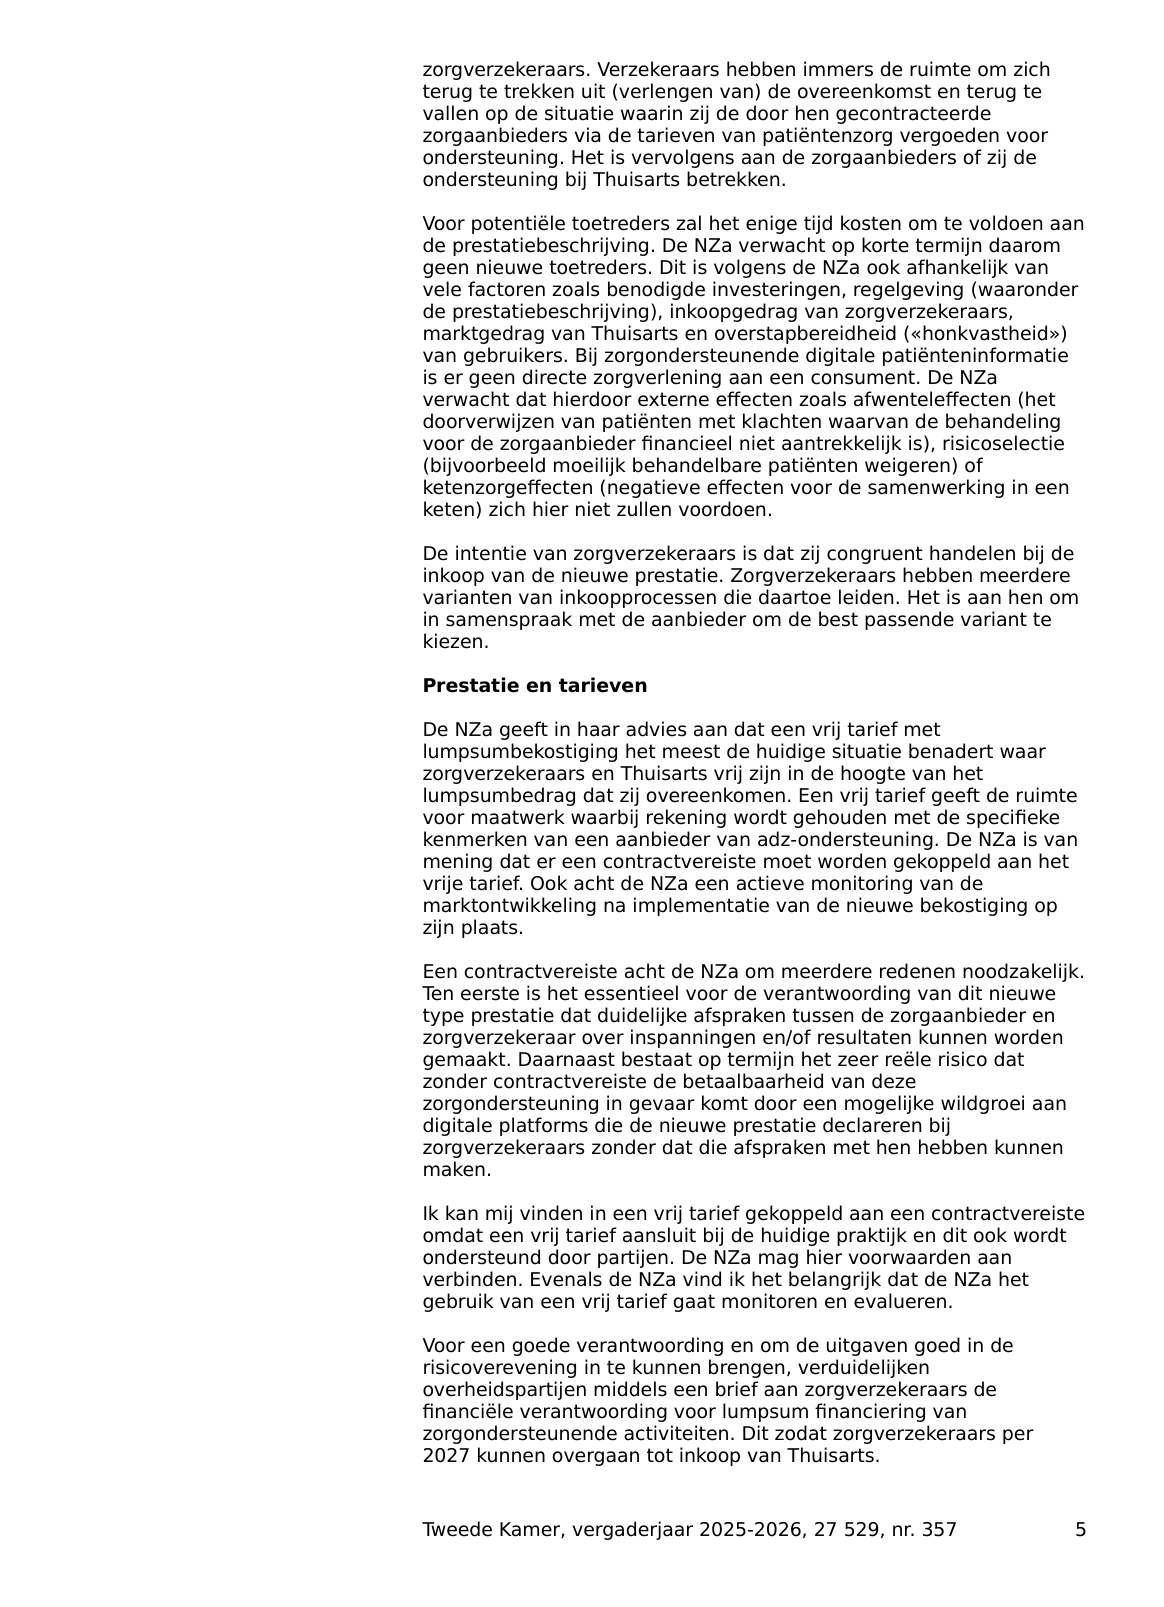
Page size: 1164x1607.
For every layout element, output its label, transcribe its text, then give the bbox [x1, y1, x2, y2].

subtitle Prestatie en tarieven [422, 675, 1087, 697]
text De intentie van zorgverzekeraars is dat zij congruent handelen bij de inkoop van de nieuwe prestatie. Zorgverzekeraars hebben meerdere varianten van inkoopprocessen die daartoe leiden. Het is aan hen om in samenspraak met de aanbieder om de best passende variant te kiezen. [422, 543, 1087, 653]
text Ik kan mij vinden in een vrij tarief gekoppeld aan een contractvereiste omdat een vrij tarief aansluit bij de huidige praktijk en dit ook wordt ondersteund door partijen. De NZa mag hier voorwaarden aan verbinden. Evenals de NZa vind ik het belangrijk dat de NZa het gebruik van een vrij tarief gaat monitoren en evalueren. [422, 1203, 1087, 1313]
text Een contractvereiste acht de NZa om meerdere redenen noodzakelijk. Ten eerste is het essentieel voor de verantwoording van dit nieuwe type prestatie dat duidelijke afspraken tussen de zorgaanbieder en zorgverzekeraar over inspanningen en/of resultaten kunnen worden gemaakt. Daarnaast bestaat op termijn het zeer reële risico dat zonder contractvereiste de betaalbaarheid van deze zorgondersteuning in gevaar komt door een mogelijke wildgroei aan digitale platforms die de nieuwe prestatie declareren bij zorgverzekeraars zonder dat die afspraken met hen hebben kunnen maken. [422, 961, 1087, 1181]
text Voor potentiële toetreders zal het enige tijd kosten om te voldoen aan de prestatiebeschrijving. De NZa verwacht op korte termijn daarom geen nieuwe toetreders. Dit is volgens de NZa ook afhankelijk van vele factoren zoals benodigde investeringen, regelgeving (waaronder de prestatiebeschrijving), inkoopgedrag van zorgverzekeraars, marktgedrag van Thuisarts en overstapbereidheid («honkvastheid») van gebruikers. Bij zorgondersteunende digitale patiënteninformatie is er geen directe zorgverlening aan een consument. De NZa verwacht dat hierdoor externe effecten zoals afwenteleffecten (het doorverwijzen van patiënten met klachten waarvan de behandeling voor de zorgaanbieder financieel niet aantrekkelijk is), risicoselectie (bijvoorbeeld moeilijk behandelbare patiënten weigeren) of ketenzorgeffecten (negatieve effecten voor de samenwerking in een keten) zich hier niet zullen voordoen. [422, 213, 1087, 521]
text De NZa geeft in haar advies aan dat een vrij tarief met lumpsumbekostiging het meest de huidige situatie benadert waar zorgverzekeraars en Thuisarts vrij zijn in de hoogte van het lumpsumbedrag dat zij overeenkomen. Een vrij tarief geeft de ruimte voor maatwerk waarbij rekening wordt gehouden met de specifieke kenmerken van een aanbieder van adz-ondersteuning. De NZa is van mening dat er een contractvereiste moet worden gekoppeld aan het vrije tarief. Ook acht de NZa een actieve monitoring van de marktontwikkeling na implementatie van de nieuwe bekostiging op zijn plaats. [422, 719, 1087, 939]
text Voor een goede verantwoording en om de uitgaven goed in de risicoverevening in te kunnen brengen, verduidelijken overheidspartijen middels een brief aan zorgverzekeraars de financiële verantwoording voor lumpsum financiering van zorgondersteunende activiteiten. Dit zodat zorgverzekeraars per 2027 kunnen overgaan tot inkoop van Thuisarts. [422, 1335, 1087, 1467]
text zorgverzekeraars. Verzekeraars hebben immers de ruimte om zich terug te trekken uit (verlengen van) de overeenkomst en terug te vallen op de situatie waarin zij de door hen gecontracteerde zorgaanbieders via de tarieven van patiëntenzorg vergoeden voor ondersteuning. Het is vervolgens aan de zorgaanbieders of zij de ondersteuning bij Thuisarts betrekken. [422, 59, 1087, 191]
